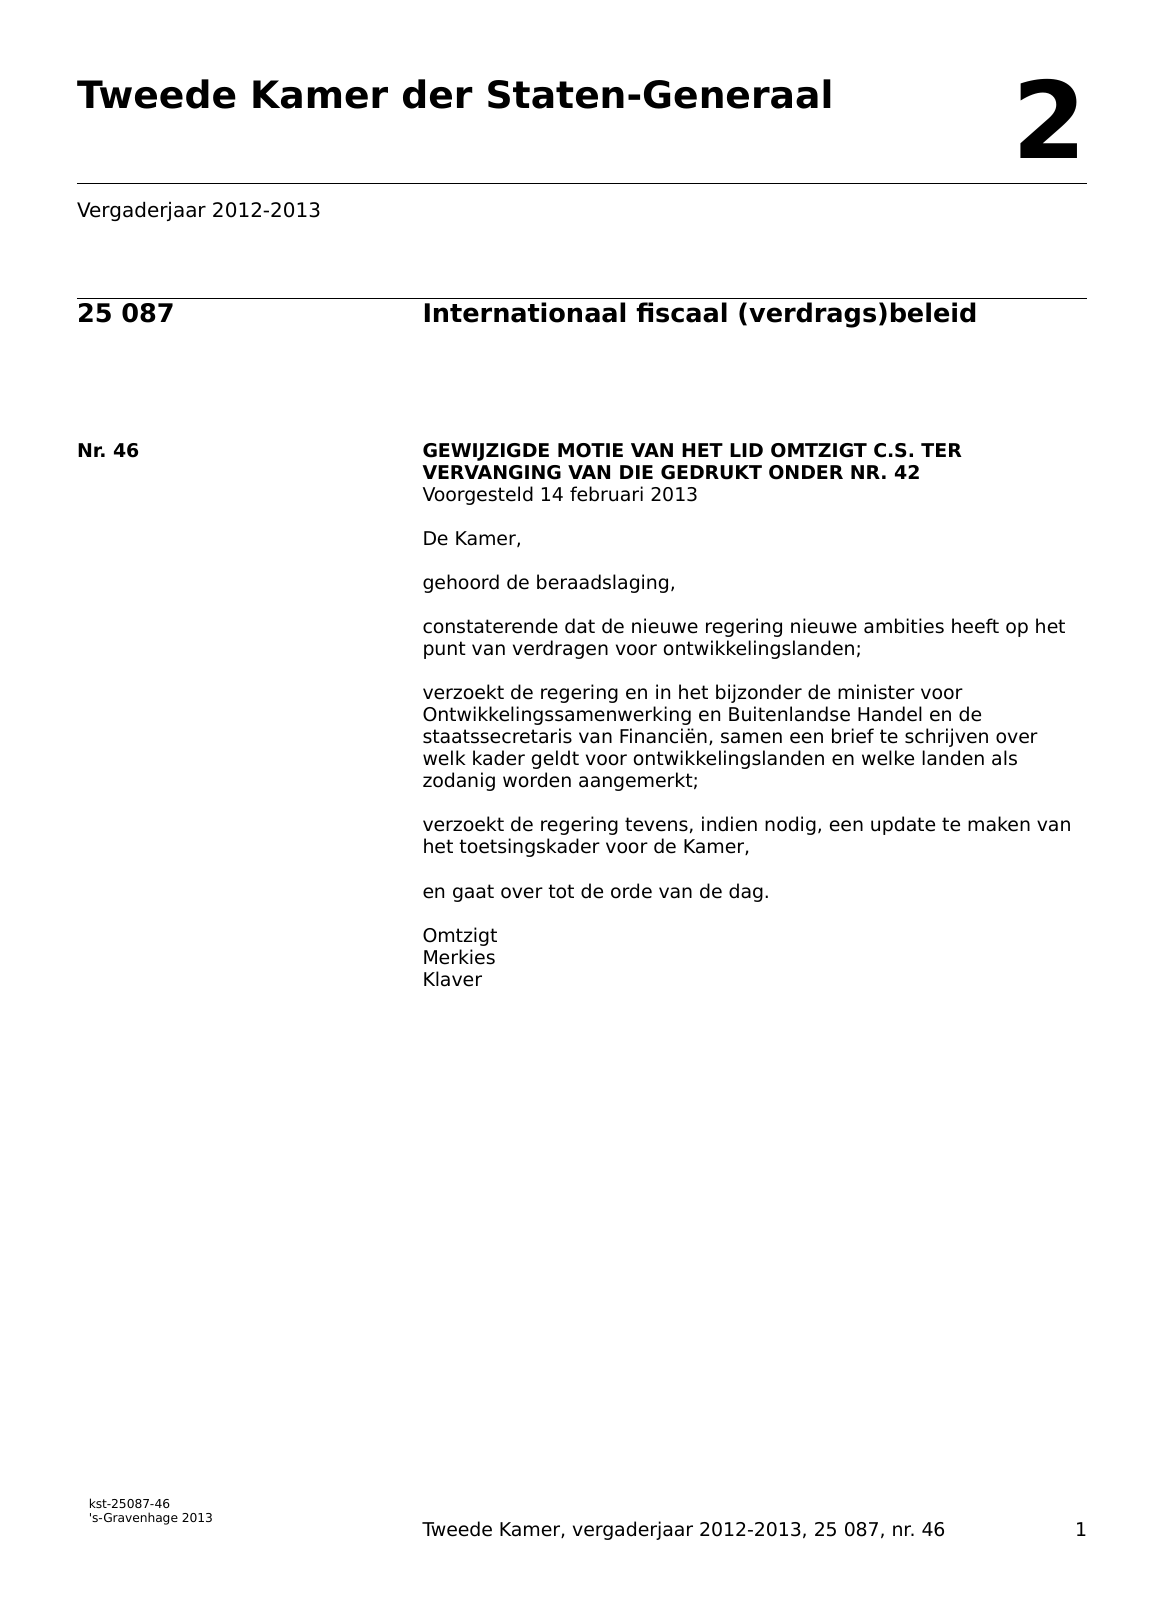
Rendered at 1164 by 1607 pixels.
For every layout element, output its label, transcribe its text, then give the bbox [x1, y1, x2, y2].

text Voorgesteld 14 februari 2013 [422, 484, 1087, 506]
text verzoekt de regering en in het bijzonder de minister voor Ontwikkelingssamenwerking en Buitenlandse Handel en de staatssecretaris van Financiën, samen een brief te schrijven over welk kader geldt voor ontwikkelingslanden en welke landen als zodanig worden aangemerkt; [422, 682, 1087, 792]
subtitle 25 087 Internationaal fiscaal (verdrags)beleid [77, 299, 1087, 329]
table_cell Vergaderjaar 2012-2013 [77, 184, 1087, 298]
text verzoekt de regering tevens, indien nodig, een update te maken van het toetsingskader voor de Kamer, [422, 814, 1087, 858]
table_header Tweede Kamer der Staten-Generaal [77, 59, 886, 183]
table_header 2 [886, 59, 1087, 183]
text Merkies [422, 947, 1087, 969]
subtitle Nr. 46 GEWIJZIGDE MOTIE VAN HET LID OMTZIGT C.S. TER VERVANGING VAN DIE GEDRUKT ONDER NR. 42 [77, 440, 1087, 484]
text gehoord de beraadslaging, [422, 572, 1087, 594]
text kst-25087-46 [88, 1497, 323, 1511]
text De Kamer, [422, 528, 1087, 550]
text 's-Gravenhage 2013 [88, 1511, 323, 1525]
text en gaat over tot de orde van de dag. [422, 881, 1087, 902]
text constaterende dat de nieuwe regering nieuwe ambities heeft op het punt van verdragen voor ontwikkelingslanden; [422, 616, 1087, 660]
text Omtzigt [422, 925, 1087, 947]
text Klaver [422, 969, 1087, 991]
